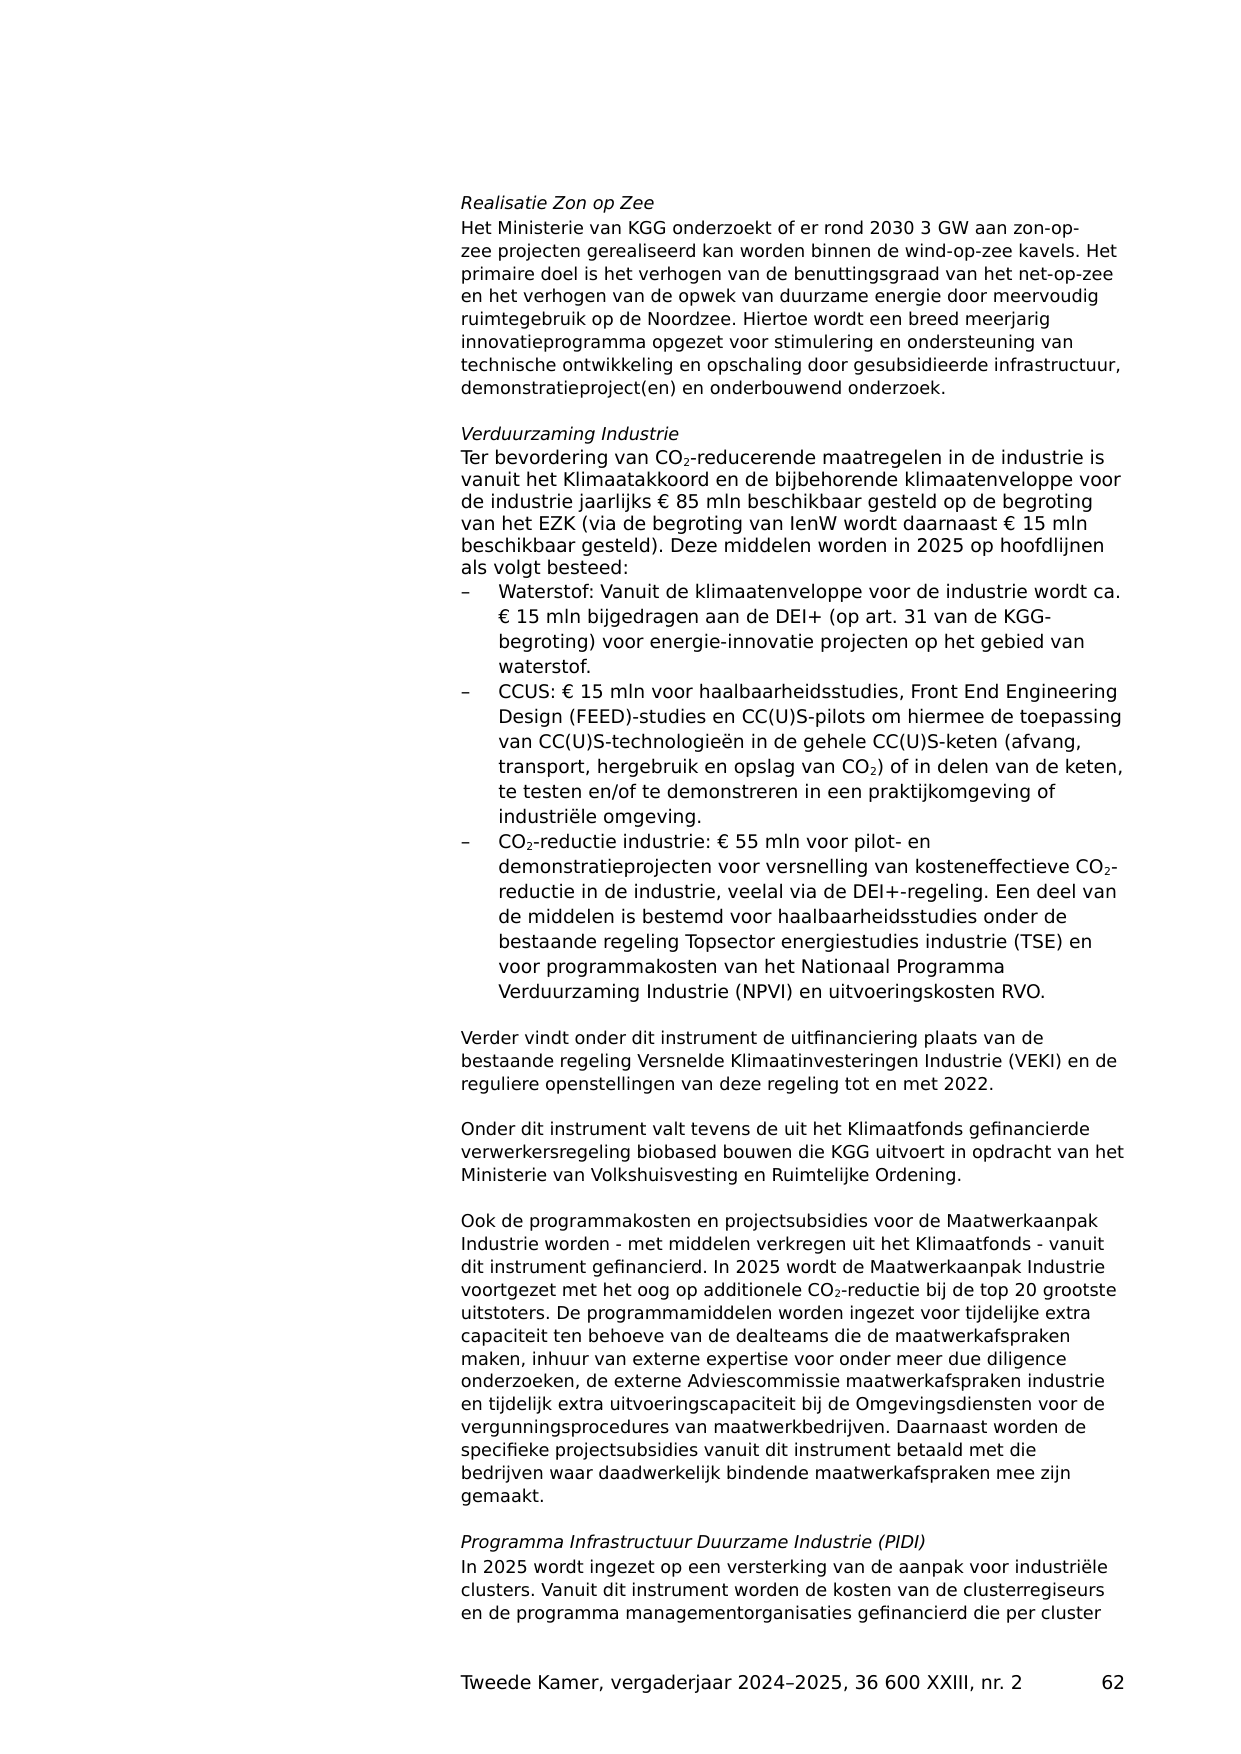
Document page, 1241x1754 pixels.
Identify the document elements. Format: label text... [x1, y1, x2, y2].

text Verder vindt onder dit instrument de uitfinanciering plaats van de bestaande regeling Versnelde Klimaatinvesteringen Industrie (VEKI) en de reguliere openstellingen van deze regeling tot en met 2022. [461, 1026, 1125, 1094]
text Verduurzaming Industrie [461, 422, 1125, 445]
text Ook de programmakosten en projectsubsidies voor de Maatwerkaanpak Industrie worden - met middelen verkregen uit het Klimaatfonds - vanuit dit instrument gefinancierd. In 2025 wordt de Maatwerkaanpak Industrie voortgezet met het oog op additionele CO2-reductie bij de top 20 grootste uitstoters. De programmamiddelen worden ingezet voor tijdelijke extra capaciteit ten behoeve van de dealteams die de maatwerkafspraken maken, inhuur van externe expertise voor onder meer due diligence onderzoeken, de externe Adviescommissie maatwerkafspraken industrie en tijdelijk extra uitvoeringscapaciteit bij de Omgevingsdiensten voor de vergunningsprocedures van maatwerkbedrijven. Daarnaast worden de specifieke projectsubsidies vanuit dit instrument betaald met die bedrijven waar daadwerkelijk bindende maatwerkafspraken mee zijn gemaakt. [461, 1209, 1125, 1507]
text Onder dit instrument valt tevens de uit het Klimaatfonds gefinancierde verwerkersregeling biobased bouwen die KGG uitvoert in opdracht van het Ministerie van Volkshuisvesting en Ruimtelijke Ordening. [461, 1117, 1125, 1186]
text Programma Infrastructuur Duurzame Industrie (PIDI) [461, 1530, 1125, 1553]
text In 2025 wordt ingezet op een versterking van de aanpak voor industriële clusters. Vanuit dit instrument worden de kosten van de clusterregiseurs en de programma managementorganisaties gefinancierd die per cluster [461, 1555, 1125, 1624]
text Het Ministerie van KGG onderzoekt of er rond 2030 3 GW aan zon-op-zee projecten gerealiseerd kan worden binnen de wind-op-zee kavels. Het primaire doel is het verhogen van de benuttingsgraad van het net-op-zee en het verhogen van de opwek van duurzame energie door meervoudig ruimtegebruik op de Noordzee. Hiertoe wordt een breed meerjarig innovatieprogramma opgezet voor stimulering en ondersteuning van technische ontwikkeling en opschaling door gesubsidieerde infrastructuur, demonstratieproject(en) en onderbouwend onderzoek. [461, 216, 1125, 399]
list CO2-reductie industrie: € 55 mln voor pilot- en demonstratieprojecten voor versnelling van kosteneffectieve CO2-reductie in de industrie, veelal via de DEI+-regeling. Een deel van de middelen is bestemd voor haalbaarheidsstudies onder de bestaande regeling Topsector energiestudies industrie (TSE) en voor programmakosten van het Nationaal Programma Verduurzaming Industrie (NPVI) en uitvoeringskosten RVO. [461, 829, 1125, 1004]
text Realisatie Zon op Zee [461, 191, 1125, 214]
list Waterstof: Vanuit de klimaatenveloppe voor de industrie wordt ca. € 15 mln bijgedragen aan de DEI+ (op art. 31 van de KGG-begroting) voor energie-innovatie projecten op het gebied van waterstof. [461, 579, 1125, 679]
text Ter bevordering van CO2-reducerende maatregelen in de industrie is vanuit het Klimaatakkoord en de bijbehorende klimaatenveloppe voor de industrie jaarlijks € 85 mln beschikbaar gesteld op de begroting van het EZK (via de begroting van IenW wordt daarnaast € 15 mln beschikbaar gesteld). Deze middelen worden in 2025 op hoofdlijnen als volgt besteed: [461, 447, 1125, 579]
list CCUS: € 15 mln voor haalbaarheidsstudies, Front End Engineering Design (FEED)-studies en CC(U)S-pilots om hiermee de toepassing van CC(U)S-technologieën in de gehele CC(U)S-keten (afvang, transport, hergebruik en opslag van CO2) of in delen van de keten, te testen en/of te demonstreren in een praktijkomgeving of industriële omgeving. [461, 679, 1125, 829]
